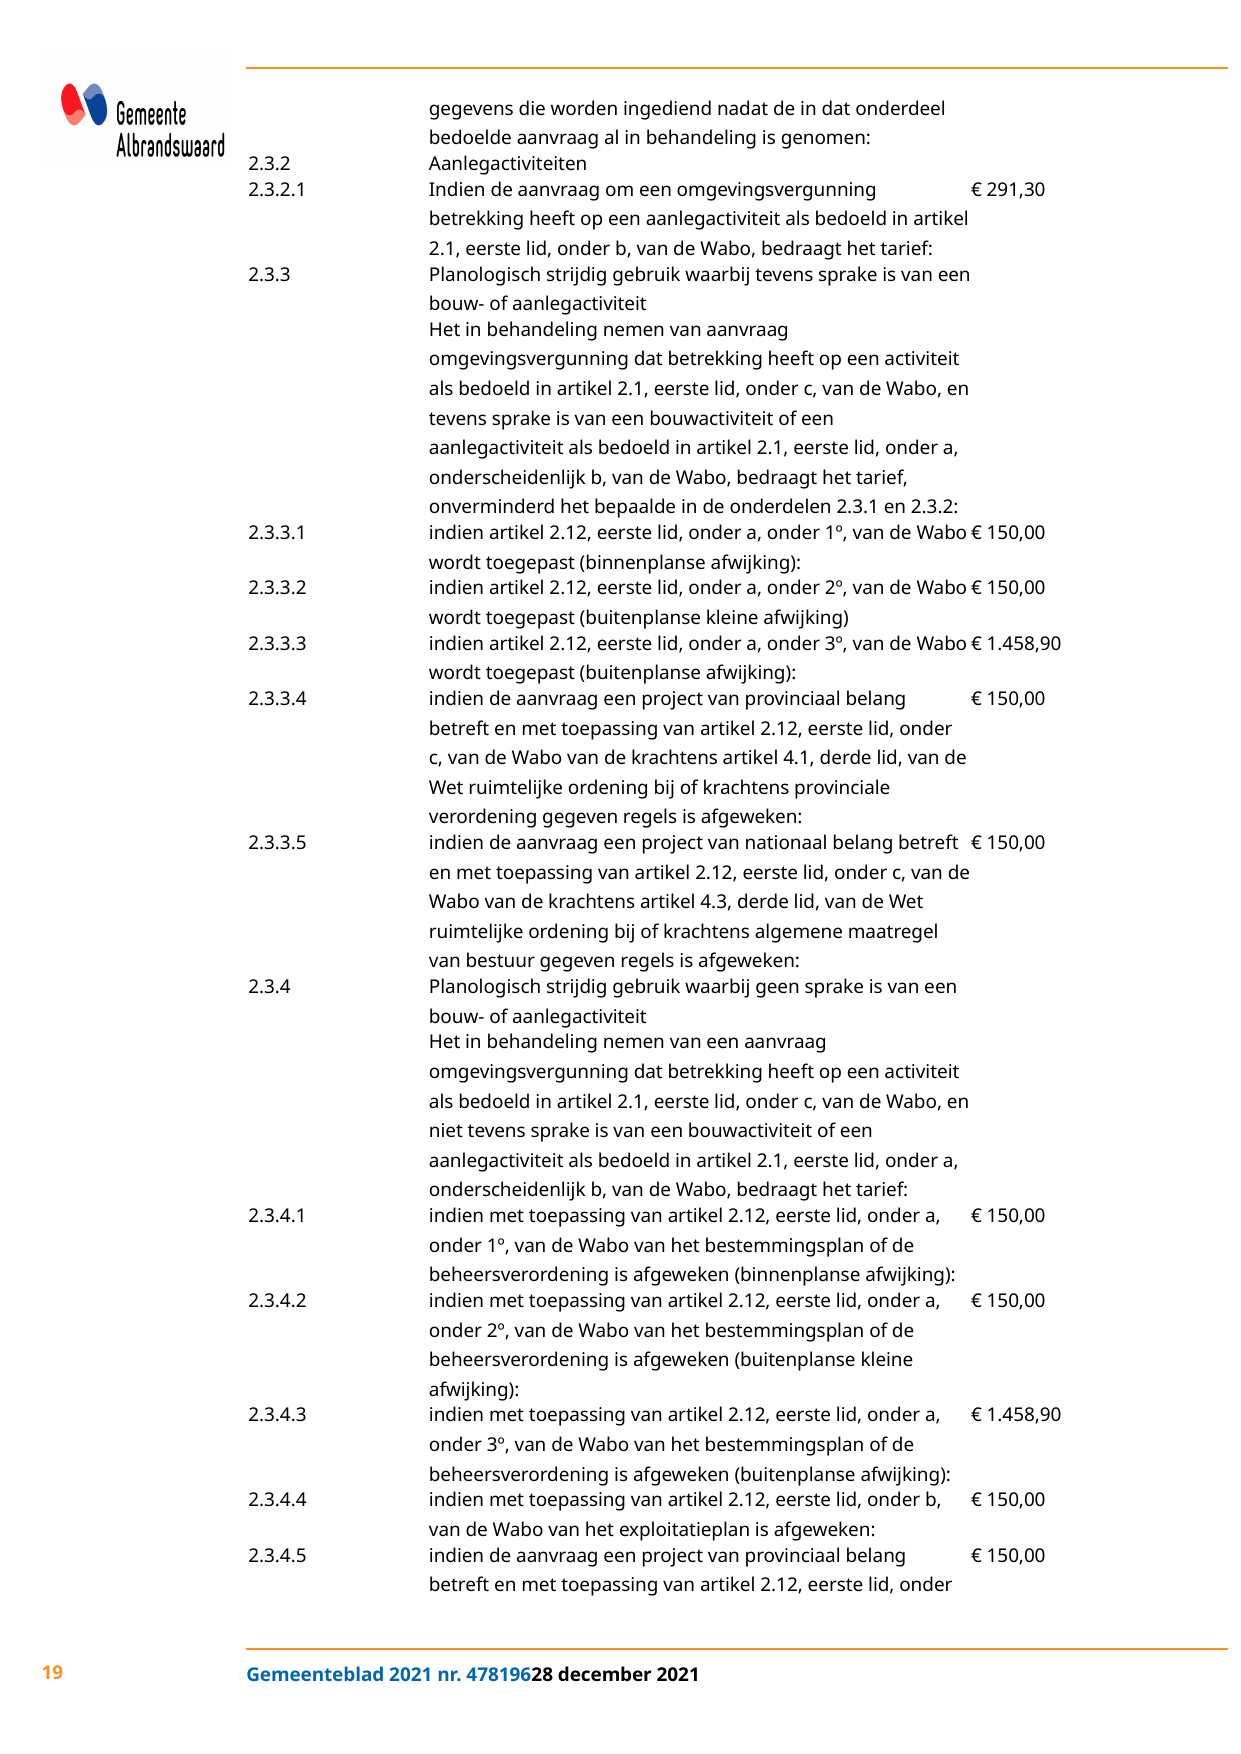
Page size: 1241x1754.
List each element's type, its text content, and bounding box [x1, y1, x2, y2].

table_cell [971, 1029, 1152, 1202]
table_cell [248, 316, 429, 519]
table_cell 2.3.2 [248, 150, 429, 176]
table_cell indien artikel 2.12, eerste lid, onder a, onder 2º, van de Wabo wordt toegepast (buitenplanse kleine afwijking) [429, 575, 971, 630]
table_cell indien met toepassing van artikel 2.12, eerste lid, onder b, van de Wabo van het exploitatieplan is afgeweken: [429, 1487, 971, 1542]
table_cell 2.3.3.3 [248, 630, 429, 685]
table_cell 2.3.4.1 [248, 1202, 429, 1287]
table_cell € 150,00 [971, 1202, 1152, 1287]
table_cell 2.3.4.4 [248, 1487, 429, 1542]
table_cell indien de aanvraag een project van provinciaal belang betreft en met toepassing van artikel 2.12, eerste lid, onder [429, 1542, 971, 1597]
table_cell Het in behandeling nemen van aanvraag omgevingsvergunning dat betrekking heeft op een activiteit als bedoeld in artikel 2.1, eerste lid, onder c, van de Wabo, en tevens sprake is van een bouwactiviteit of een aanlegactiviteit als bedoeld in artikel 2.1, eerste lid, onder a, onderscheidenlijk b, van de Wabo, bedraagt het tarief, onverminderd het bepaalde in de onderdelen 2.3.1 en 2.3.2: [429, 316, 971, 519]
table_cell gegevens die worden ingediend nadat de in dat onderdeel bedoelde aanvraag al in behandeling is genomen: [429, 95, 971, 150]
table_cell € 150,00 [971, 575, 1152, 630]
table_cell 2.3.3.2 [248, 575, 429, 630]
table_cell [971, 316, 1152, 519]
table_cell € 150,00 [971, 1287, 1152, 1402]
table_cell € 150,00 [971, 829, 1152, 973]
table_cell 2.3.3.5 [248, 829, 429, 973]
picture [41, 47, 231, 172]
table_cell [248, 95, 429, 150]
table_cell [971, 150, 1152, 176]
table_cell 2.3.3 [248, 261, 429, 316]
table_cell [971, 261, 1152, 316]
table_cell indien met toepassing van artikel 2.12, eerste lid, onder a, onder 2º, van de Wabo van het bestemmingsplan of de beheersverordening is afgeweken (buitenplanse kleine afwijking): [429, 1287, 971, 1402]
table_cell Het in behandeling nemen van een aanvraag omgevingsvergunning dat betrekking heeft op een activiteit als bedoeld in artikel 2.1, eerste lid, onder c, van de Wabo, en niet tevens sprake is van een bouwactiviteit of een aanlegactiviteit als bedoeld in artikel 2.1, eerste lid, onder a, onderscheidenlijk b, van de Wabo, bedraagt het tarief: [429, 1029, 971, 1202]
table_cell € 150,00 [971, 685, 1152, 829]
table_cell € 150,00 [971, 1542, 1152, 1597]
table_cell 2.3.3.1 [248, 519, 429, 574]
table_cell indien artikel 2.12, eerste lid, onder a, onder 1º, van de Wabo wordt toegepast (binnenplanse afwijking): [429, 519, 971, 574]
table_cell 2.3.4 [248, 973, 429, 1029]
table_cell indien de aanvraag een project van nationaal belang betreft en met toepassing van artikel 2.12, eerste lid, onder c, van de Wabo van de krachtens artikel 4.3, derde lid, van de Wet ruimtelijke ordening bij of krachtens algemene maatregel van bestuur gegeven regels is afgeweken: [429, 829, 971, 973]
table_cell [971, 973, 1152, 1029]
table_cell Planologisch strijdig gebruik waarbij geen sprake is van een bouw- of aanlegactiviteit [429, 973, 971, 1029]
table_cell 2.3.3.4 [248, 685, 429, 829]
table_cell indien de aanvraag een project van provinciaal belang betreft en met toepassing van artikel 2.12, eerste lid, onder c, van de Wabo van de krachtens artikel 4.1, derde lid, van de Wet ruimtelijke ordening bij of krachtens provinciale verordening gegeven regels is afgeweken: [429, 685, 971, 829]
table_cell indien artikel 2.12, eerste lid, onder a, onder 3º, van de Wabo wordt toegepast (buitenplanse afwijking): [429, 630, 971, 685]
table_cell Planologisch strijdig gebruik waarbij tevens sprake is van een bouw- of aanlegactiviteit [429, 261, 971, 316]
table_cell 2.3.4.3 [248, 1402, 429, 1487]
table_cell € 150,00 [971, 519, 1152, 574]
table_cell indien met toepassing van artikel 2.12, eerste lid, onder a, onder 3º, van de Wabo van het bestemmingsplan of de beheersverordening is afgeweken (buitenplanse afwijking): [429, 1402, 971, 1487]
table_cell € 1.458,90 [971, 1402, 1152, 1487]
table_cell € 291,30 [971, 176, 1152, 261]
table_cell [248, 1029, 429, 1202]
table_cell Aanlegactiviteiten [429, 150, 971, 176]
table_cell 2.3.4.5 [248, 1542, 429, 1597]
table_cell Indien de aanvraag om een omgevingsvergunning betrekking heeft op een aanlegactiviteit als bedoeld in artikel 2.1, eerste lid, onder b, van de Wabo, bedraagt het tarief: [429, 176, 971, 261]
table_cell 2.3.2.1 [248, 176, 429, 261]
table_cell 2.3.4.2 [248, 1287, 429, 1402]
table_cell indien met toepassing van artikel 2.12, eerste lid, onder a, onder 1º, van de Wabo van het bestemmingsplan of de beheersverordening is afgeweken (binnenplanse afwijking): [429, 1202, 971, 1287]
table_cell € 150,00 [971, 1487, 1152, 1542]
table_cell € 1.458,90 [971, 630, 1152, 685]
table_cell [971, 95, 1152, 150]
